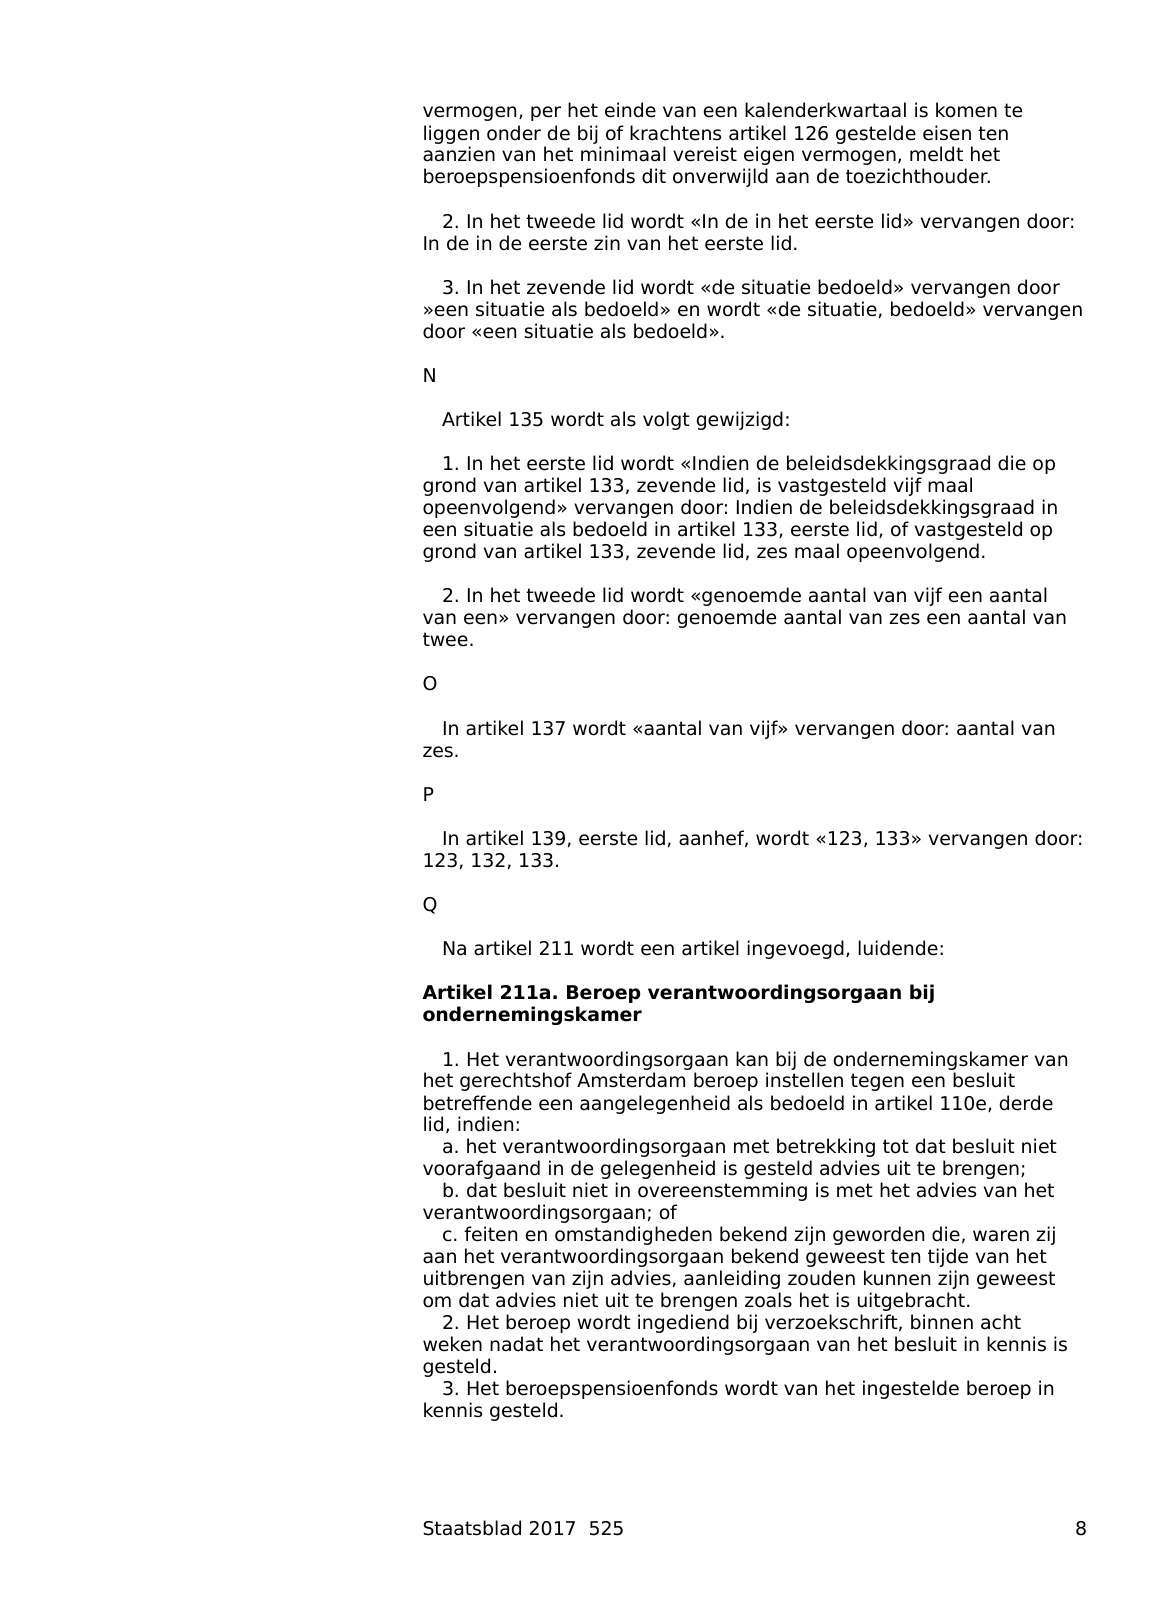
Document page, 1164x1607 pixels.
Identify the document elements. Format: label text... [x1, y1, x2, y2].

text c. feiten en omstandigheden bekend zijn geworden die, waren zij aan het verantwoordingsorgaan bekend geweest ten tijde van het uitbrengen van zijn advies, aanleiding zouden kunnen zijn geweest om dat advies niet uit te brengen zoals het is uitgebracht. [422, 1224, 1087, 1312]
text 3. Het beroepspensioenfonds wordt van het ingestelde beroep in kennis gesteld. [422, 1378, 1087, 1422]
text a. het verantwoordingsorgaan met betrekking tot dat besluit niet voorafgaand in de gelegenheid is gesteld advies uit te brengen; [422, 1136, 1087, 1180]
text P [422, 784, 1087, 806]
subtitle Artikel 211a. Beroep verantwoordingsorgaan bij ondernemingskamer [422, 982, 1087, 1026]
text 1. Het verantwoordingsorgaan kan bij de ondernemingskamer van het gerechtshof Amsterdam beroep instellen tegen een besluit betreffende een aangelegenheid als bedoeld in artikel 110e, derde lid, indien: [422, 1048, 1087, 1136]
text vermogen, per het einde van een kalenderkwartaal is komen te liggen onder de bij of krachtens artikel 126 gestelde eisen ten aanzien van het minimaal vereist eigen vermogen, meldt het beroepspensioenfonds dit onverwijld aan de toezichthouder. [422, 100, 1087, 188]
text O [422, 673, 1087, 695]
text 3. In het zevende lid wordt «de situatie bedoeld» vervangen door »een situatie als bedoeld» en wordt «de situatie, bedoeld» vervangen door «een situatie als bedoeld». [422, 277, 1087, 343]
text Q [422, 894, 1087, 916]
text In artikel 137 wordt «aantal van vijf» vervangen door: aantal van zes. [422, 717, 1087, 761]
text 2. In het tweede lid wordt «In de in het eerste lid» vervangen door: In de in de eerste zin van het eerste lid. [422, 211, 1087, 254]
text Na artikel 211 wordt een artikel ingevoegd, luidende: [422, 938, 1087, 960]
text 2. Het beroep wordt ingediend bij verzoekschrift, binnen acht weken nadat het verantwoordingsorgaan van het besluit in kennis is gesteld. [422, 1312, 1087, 1378]
text 2. In het tweede lid wordt «genoemde aantal van vijf een aantal van een» vervangen door: genoemde aantal van zes een aantal van twee. [422, 585, 1087, 651]
text Artikel 135 wordt als volgt gewijzigd: [422, 409, 1087, 431]
text In artikel 139, eerste lid, aanhef, wordt «123, 133» vervangen door: 123, 132, 133. [422, 828, 1087, 872]
text b. dat besluit niet in overeenstemming is met het advies van het verantwoordingsorgaan; of [422, 1180, 1087, 1224]
text N [422, 365, 1087, 387]
text 1. In het eerste lid wordt «Indien de beleidsdekkingsgraad die op grond van artikel 133, zevende lid, is vastgesteld vijf maal opeenvolgend» vervangen door: Indien de beleidsdekkingsgraad in een situatie als bedoeld in artikel 133, eerste lid, of vastgesteld op grond van artikel 133, zevende lid, zes maal opeenvolgend. [422, 453, 1087, 563]
